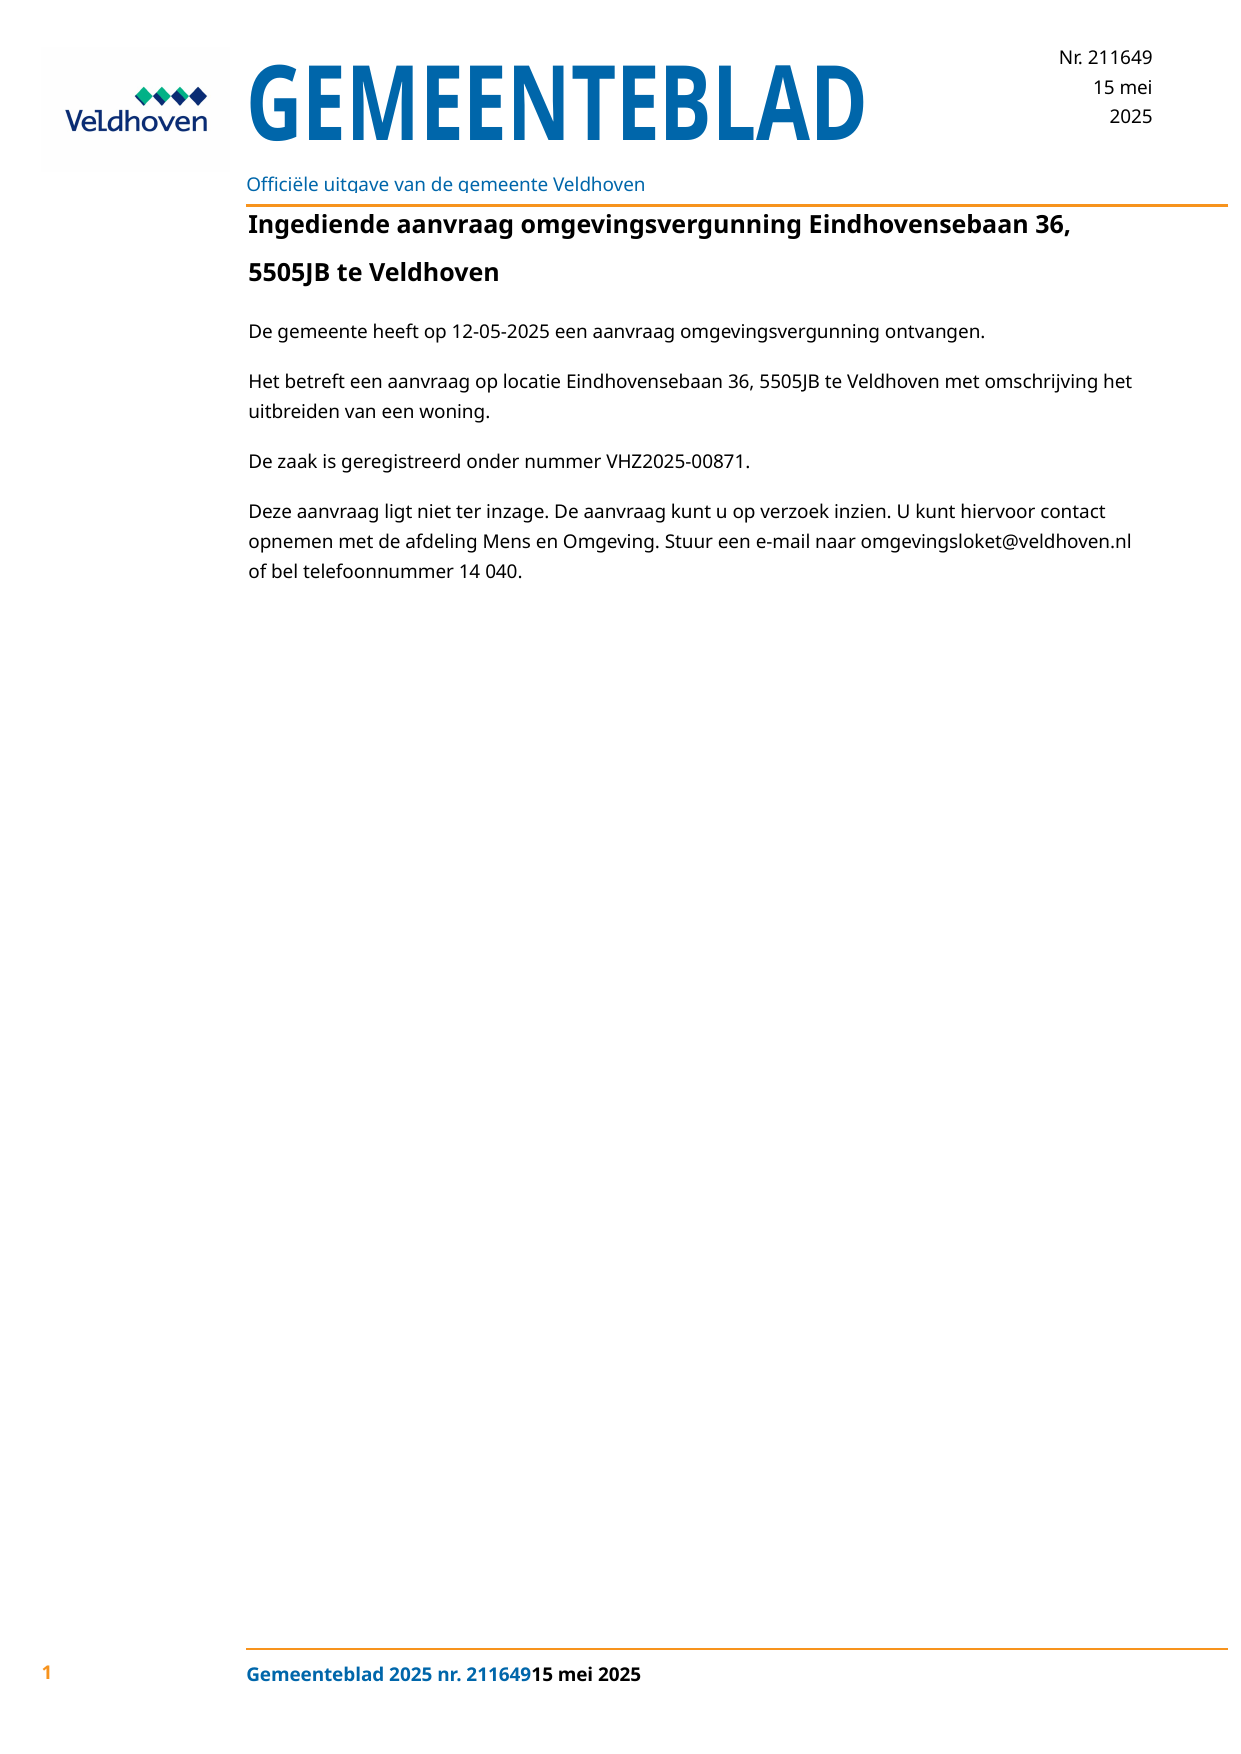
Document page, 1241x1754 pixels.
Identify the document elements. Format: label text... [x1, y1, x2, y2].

text De zaak is geregistreerd onder nummer VHZ2025-00871. [248, 448, 1152, 474]
text Het betreft een aanvraag op locatie Eindhovensebaan 36, 5505JB te Veldhoven met omschrijving het uitbreiden van een woning. [248, 368, 1152, 424]
text Ingediende aanvraag omgevingsvergunning Eindhovensebaan 36, 5505JB te Veldhoven [248, 207, 1152, 288]
text De gemeente heeft op 12-05-2025 een aanvraag omgevingsvergunning ontvangen. [248, 318, 1152, 344]
picture [41, 47, 231, 172]
text Deze aanvraag ligt niet ter inzage. De aanvraag kunt u op verzoek inzien. U kunt hiervoor contact opnemen met de afdeling Mens en Omgeving. Stuur een e-mail naar omgevingsloket@veldhoven.nl of bel telefoonnummer 14 040. [248, 499, 1152, 584]
